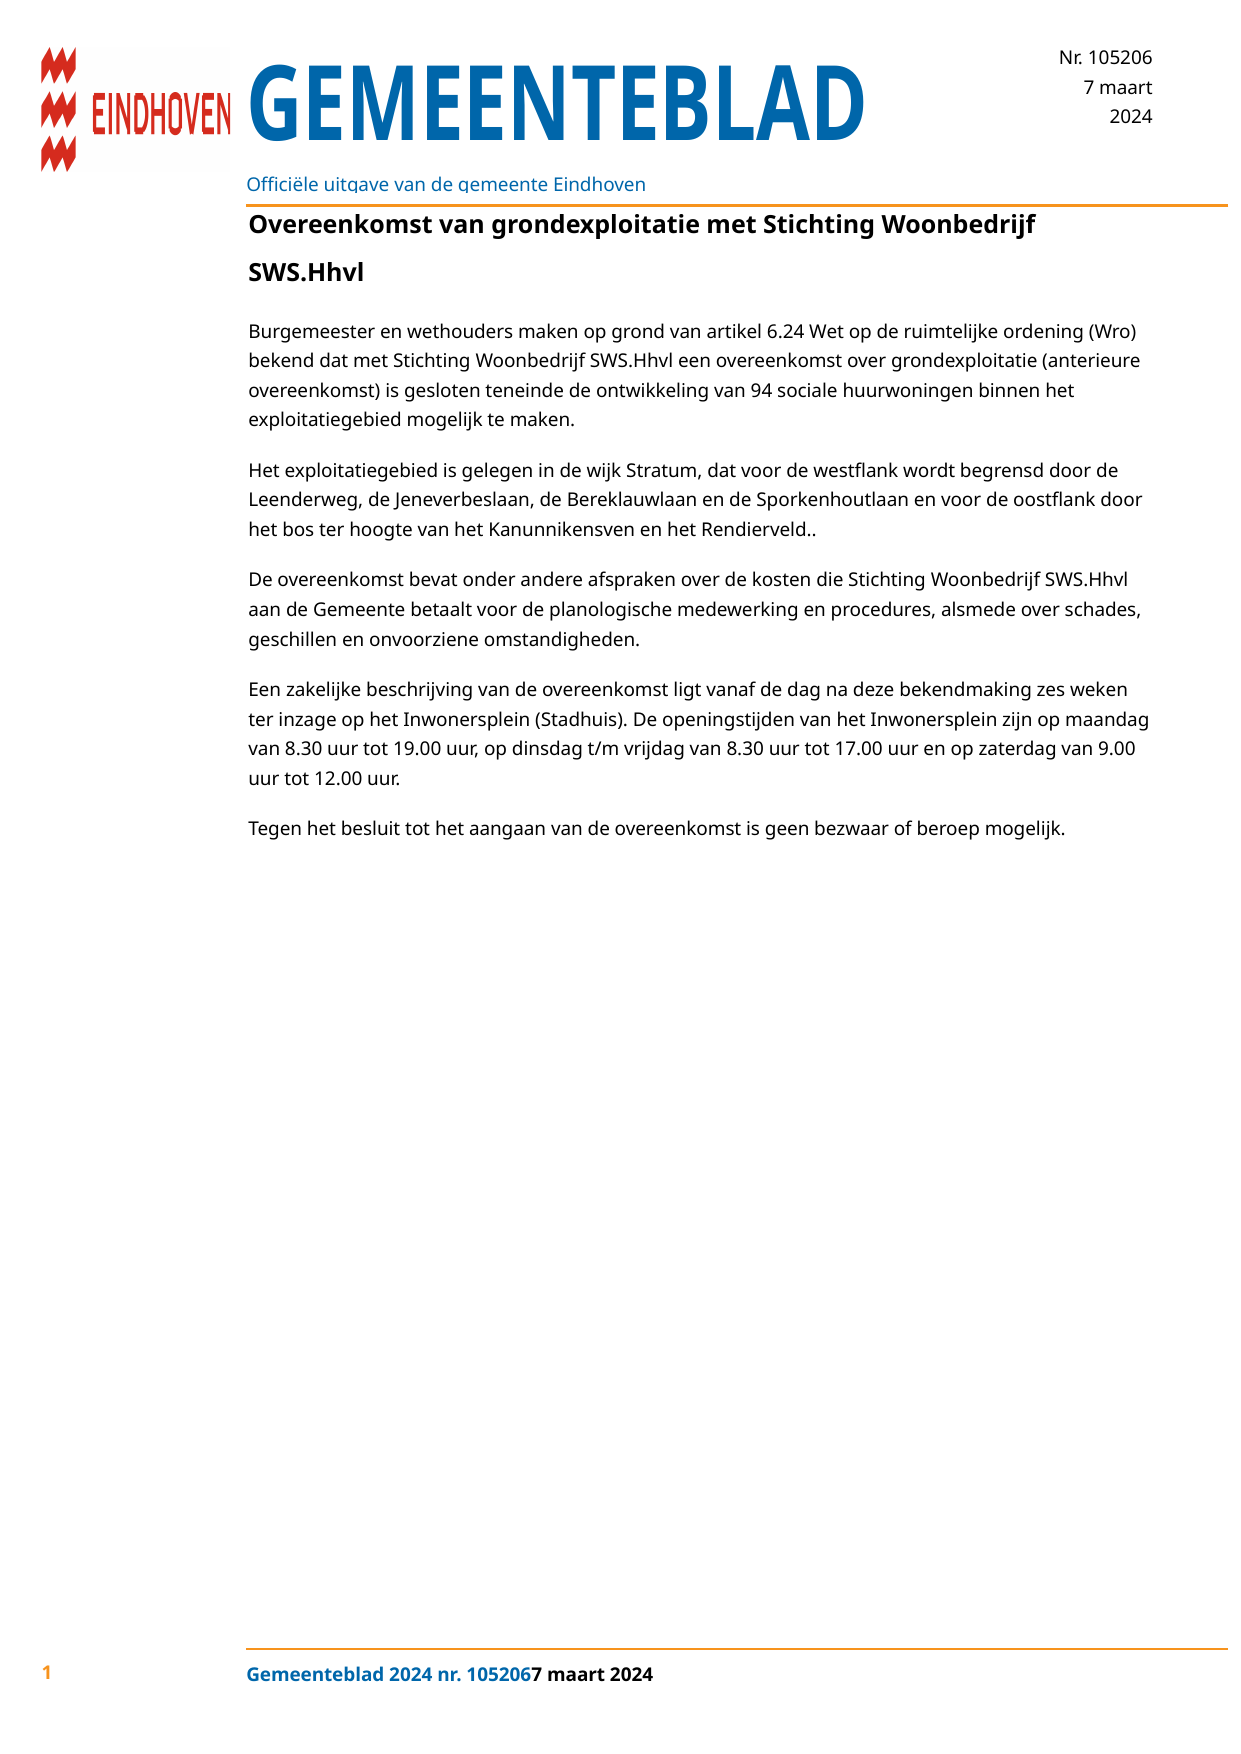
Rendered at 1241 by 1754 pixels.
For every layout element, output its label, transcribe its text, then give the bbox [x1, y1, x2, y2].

text Tegen het besluit tot het aangaan van de overeenkomst is geen bezwaar of beroep mogelijk. [248, 815, 1152, 841]
picture [41, 47, 231, 172]
text Het exploitatiegebied is gelegen in de wijk Stratum, dat voor de westflank wordt begrensd door de Leenderweg, de Jeneverbeslaan, de Bereklauwlaan en de Sporkenhoutlaan en voor de oostflank door het bos ter hoogte van het Kanunnikensven en het Rendierveld.. [248, 457, 1152, 542]
text Een zakelijke beschrijving van de overeenkomst ligt vanaf de dag na deze bekendmaking zes weken ter inzage op het Inwonersplein (Stadhuis). De openingstijden van het Inwonersplein zijn op maandag van 8.30 uur tot 19.00 uur, op dinsdag t/m vrijdag van 8.30 uur tot 17.00 uur en op zaterdag van 9.00 uur tot 12.00 uur. [248, 676, 1152, 791]
text De overeenkomst bevat onder andere afspraken over de kosten die Stichting Woonbedrijf SWS.Hhvl aan de Gemeente betaalt voor de planologische medewerking en procedures, alsmede over schades, geschillen en onvoorziene omstandigheden. [248, 567, 1152, 652]
text Burgemeester en wethouders maken op grond van artikel 6.24 Wet op de ruimtelijke ordening (Wro) bekend dat met Stichting Woonbedrijf SWS.Hhvl een overeenkomst over grondexploitatie (anterieure overeenkomst) is gesloten teneinde de ontwikkeling van 94 sociale huurwoningen binnen het exploitatiegebied mogelijk te maken. [248, 318, 1152, 432]
text Overeenkomst van grondexploitatie met Stichting Woonbedrijf SWS.Hhvl [248, 207, 1152, 288]
